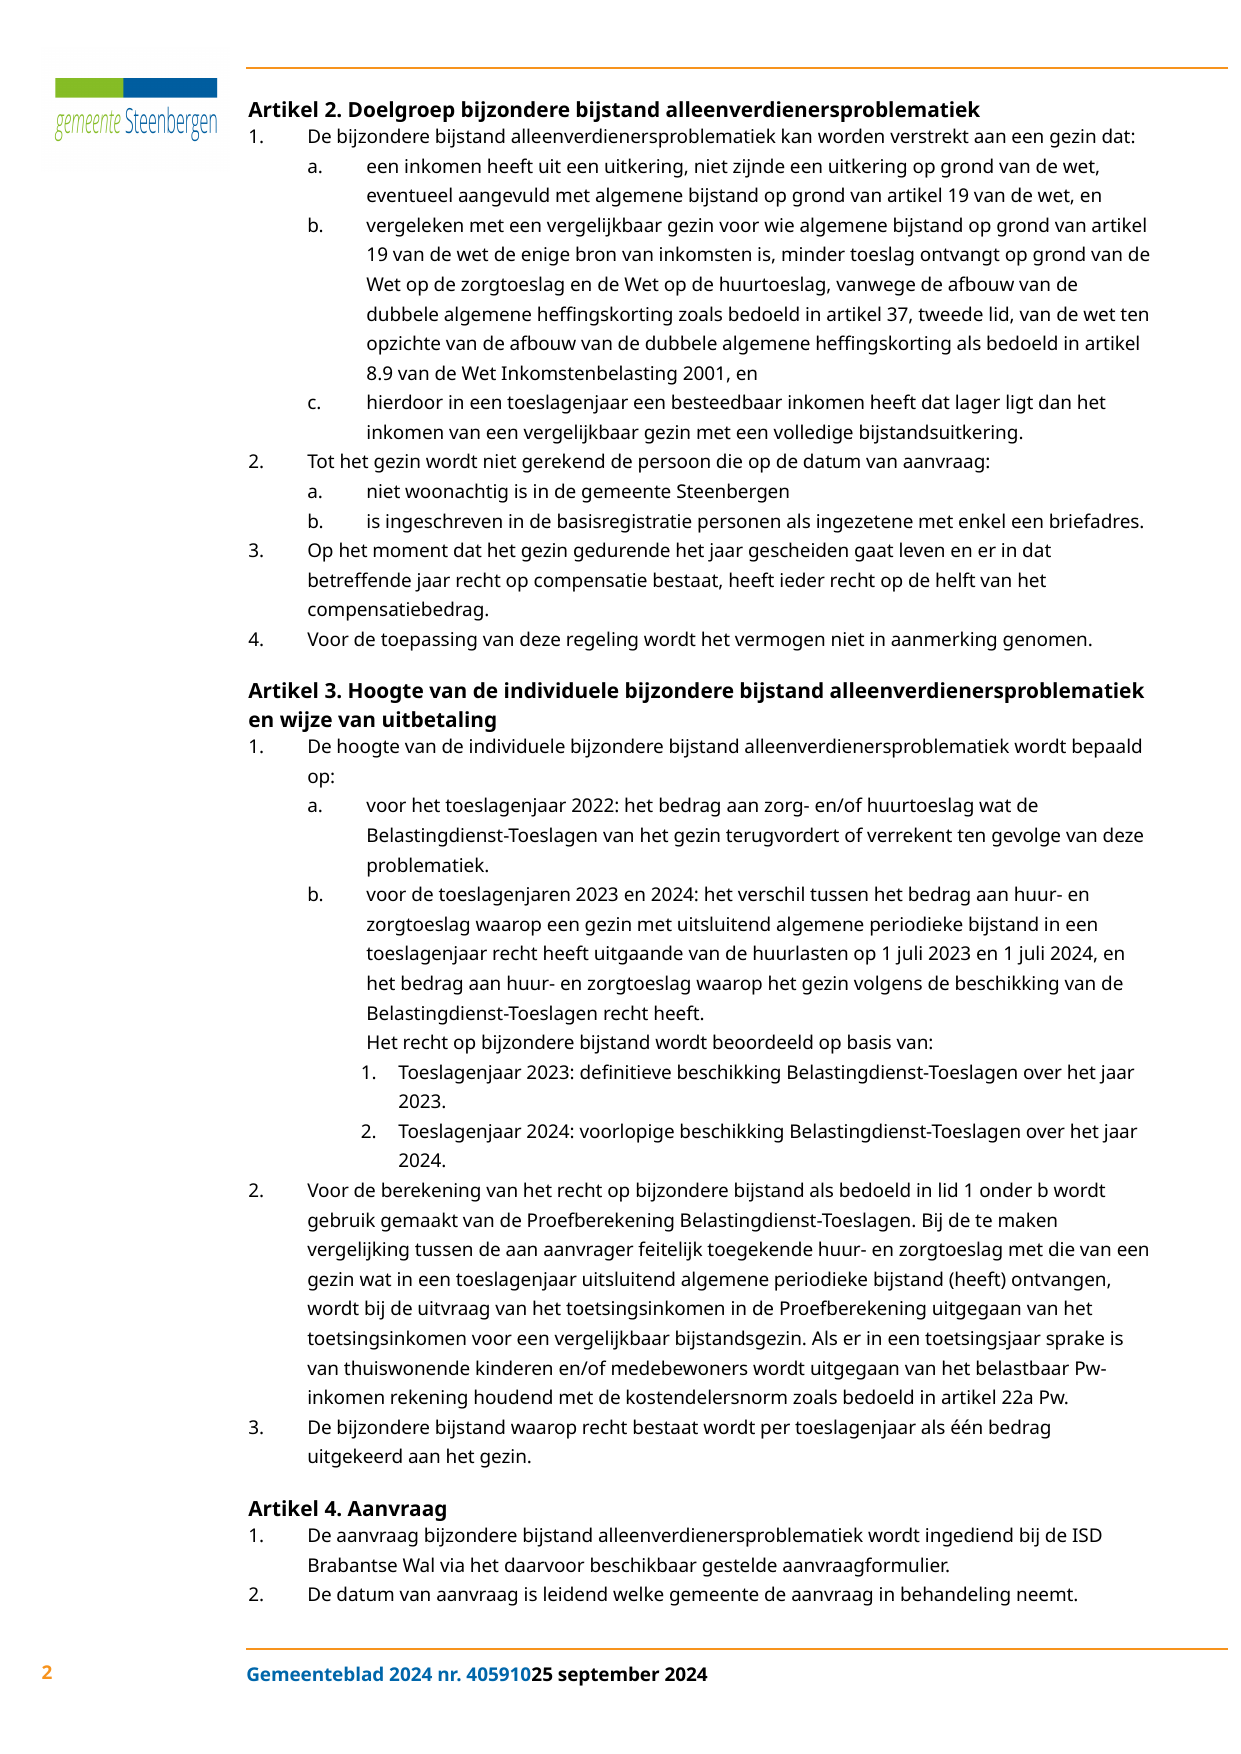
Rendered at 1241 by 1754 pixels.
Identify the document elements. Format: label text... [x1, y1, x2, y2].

list voor het toeslagenjaar 2022: het bedrag aan zorg- en/of huurtoeslag wat de Belastingdienst-Toeslagen van het gezin terugvordert of verrekent ten gevolge van deze problematiek. [307, 793, 1152, 877]
list De bijzondere bijstand waarop recht bestaat wordt per toeslagenjaar als één bedrag uitgekeerd aan het gezin. [248, 1414, 1152, 1469]
list voor de toeslagenjaren 2023 en 2024: het verschil tussen het bedrag aan huur- en zorgtoeslag waarop een gezin met uitsluitend algemene periodieke bijstand in een toeslagenjaar recht heeft uitgaande van de huurlasten op 1 juli 2023 en 1 juli 2024, en het bedrag aan huur- en zorgtoeslag waarop het gezin volgens de beschikking van de Belastingdienst-Toeslagen recht heeft. [307, 881, 1152, 1025]
text Artikel 4. Aanvraag [248, 1494, 1152, 1522]
list Voor de toepassing van deze regeling wordt het vermogen niet in aanmerking genomen. [248, 626, 1152, 652]
list niet woonachtig is in de gemeente Steenbergen [307, 478, 1152, 504]
list Tot het gezin wordt niet gerekend de persoon die op de datum van aanvraag: [248, 449, 1152, 474]
list Het recht op bijzondere bijstand wordt beoordeeld op basis van: [307, 1029, 1152, 1055]
list De datum van aanvraag is leidend welke gemeente de aanvraag in behandeling neemt. [248, 1581, 1152, 1607]
list is ingeschreven in de basisregistratie personen als ingezetene met enkel een briefadres. [307, 508, 1152, 533]
list Op het moment dat het gezin gedurende het jaar gescheiden gaat leven en er in dat betreffende jaar recht op compensatie bestaat, heeft ieder recht op de helft van het compensatiebedrag. [248, 537, 1152, 622]
list De hoogte van de individuele bijzondere bijstand alleenverdienersproblematiek wordt bepaald op: [248, 733, 1152, 789]
text Artikel 3. Hoogte van de individuele bijzondere bijstand alleenverdienersproblematiek en wijze van uitbetaling [248, 677, 1152, 733]
list vergeleken met een vergelijkbaar gezin voor wie algemene bijstand op grond van artikel 19 van de wet de enige bron van inkomsten is, minder toeslag ontvangt op grond van de Wet op de zorgtoeslag en de Wet op de huurtoeslag, vanwege de afbouw van de dubbele algemene heffingskorting zoals bedoeld in artikel 37, tweede lid, van de wet ten opzichte van de afbouw van de dubbele algemene heffingskorting als bedoeld in artikel 8.9 van de Wet Inkomstenbelasting 2001, en [307, 212, 1152, 386]
list een inkomen heeft uit een uitkering, niet zijnde een uitkering op grond van de wet, eventueel aangevuld met algemene bijstand op grond van artikel 19 van de wet, en [307, 153, 1152, 208]
list hierdoor in een toeslagenjaar een besteedbaar inkomen heeft dat lager ligt dan het inkomen van een vergelijkbaar gezin met een volledige bijstandsuitkering. [307, 389, 1152, 445]
list Voor de berekening van het recht op bijzondere bijstand als bedoeld in lid 1 onder b wordt gebruik gemaakt van de Proefberekening Belastingdienst-Toeslagen. Bij de te maken vergelijking tussen de aan aanvrager feitelijk toegekende huur- en zorgtoeslag met die van een gezin wat in een toeslagenjaar uitsluitend algemene periodieke bijstand (heeft) ontvangen, wordt bij de uitvraag van het toetsingsinkomen in de Proefberekening uitgegaan van het toetsingsinkomen voor een vergelijkbaar bijstandsgezin. Als er in een toetsingsjaar sprake is van thuiswonende kinderen en/of medebewoners wordt uitgegaan van het belastbaar Pw-inkomen rekening houdend met de kostendelersnorm zoals bedoeld in artikel 22a Pw. [248, 1177, 1152, 1410]
picture [41, 47, 231, 172]
list De aanvraag bijzondere bijstand alleenverdienersproblematiek wordt ingediend bij de ISD Brabantse Wal via het daarvoor beschikbaar gestelde aanvraagformulier. [248, 1522, 1152, 1578]
list De bijzondere bijstand alleenverdienersproblematiek kan worden verstrekt aan een gezin dat: [248, 123, 1152, 149]
list Toeslagenjaar 2024: voorlopige beschikking Belastingdienst-Toeslagen over het jaar 2024. [361, 1118, 1152, 1173]
text Artikel 2. Doelgroep bijzondere bijstand alleenverdienersproblematiek [248, 95, 1152, 123]
list Toeslagenjaar 2023: definitieve beschikking Belastingdienst-Toeslagen over het jaar 2023. [361, 1059, 1152, 1114]
